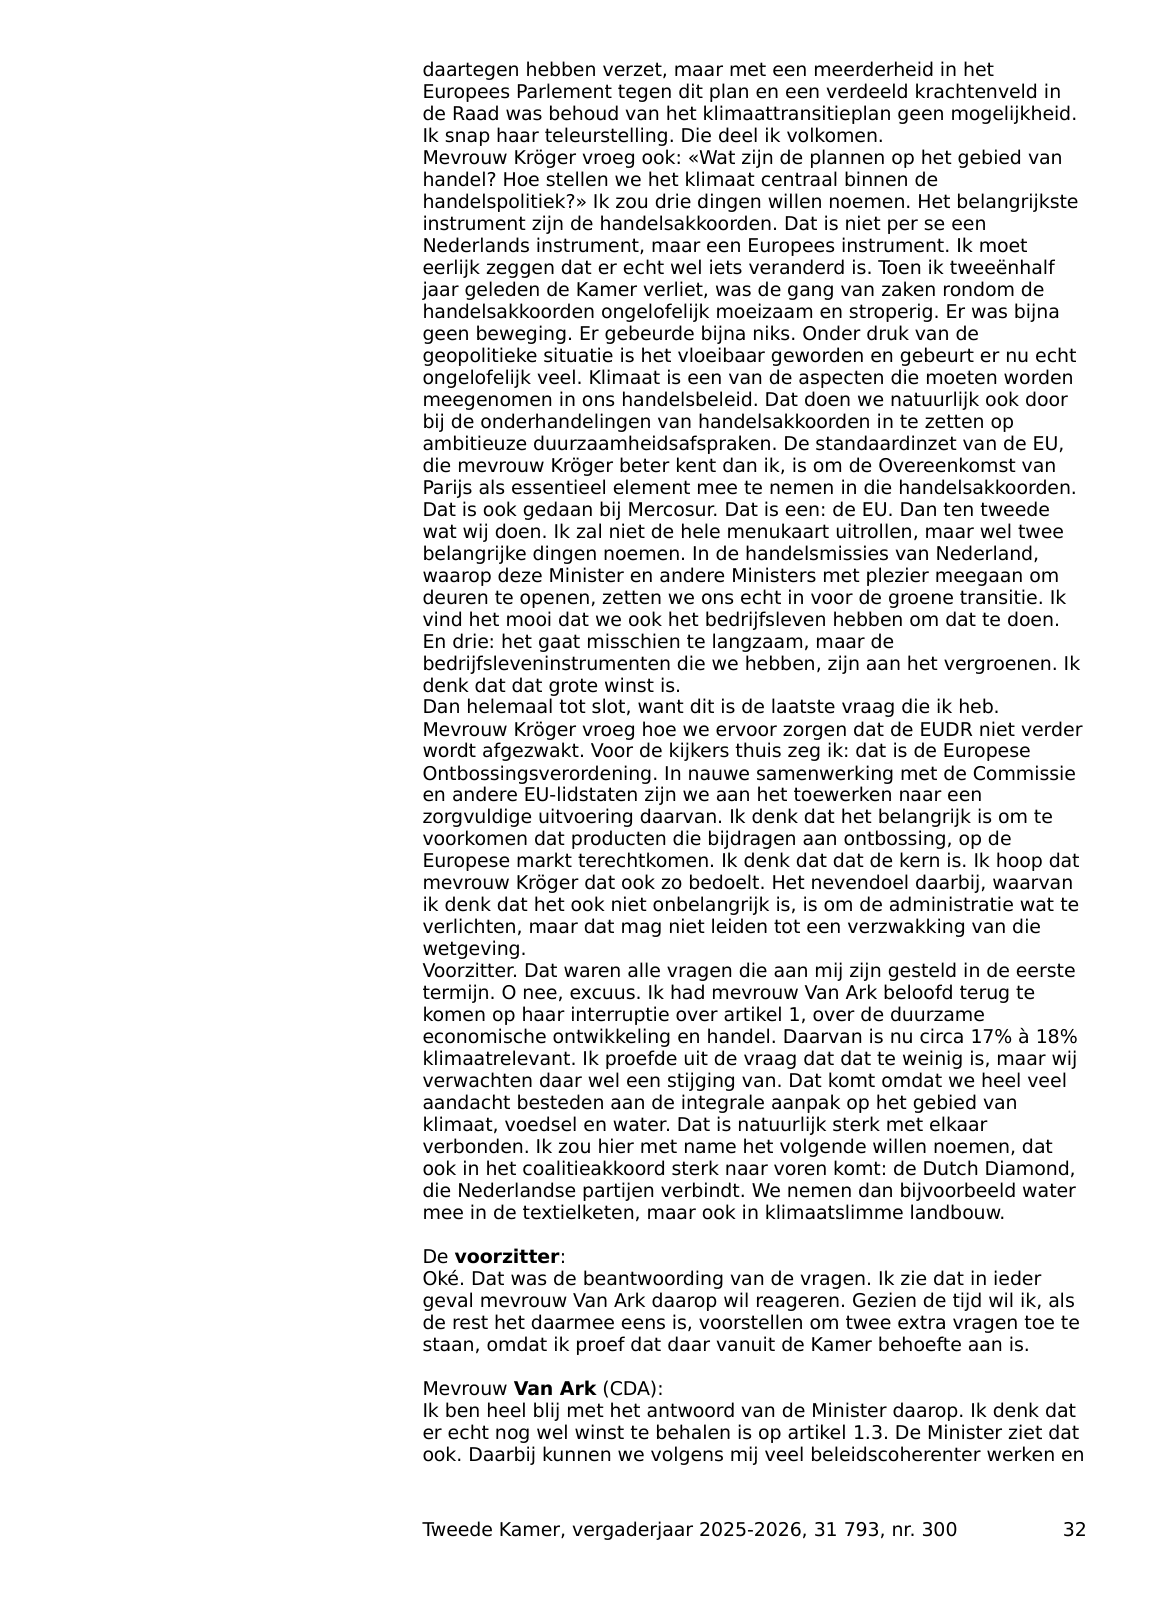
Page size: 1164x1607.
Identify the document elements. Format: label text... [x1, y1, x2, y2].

text Mevrouw Kröger vroeg ook: «Wat zijn de plannen op het gebied van handel? Hoe stellen we het klimaat centraal binnen de handelspolitiek?» Ik zou drie dingen willen noemen. Het belangrijkste instrument zijn de handelsakkoorden. Dat is niet per se een Nederlands instrument, maar een Europees instrument. Ik moet eerlijk zeggen dat er echt wel iets veranderd is. Toen ik tweeënhalf jaar geleden de Kamer verliet, was de gang van zaken rondom de handelsakkoorden ongelofelijk moeizaam en stroperig. Er was bijna geen beweging. Er gebeurde bijna niks. Onder druk van de geopolitieke situatie is het vloeibaar geworden en gebeurt er nu echt ongelofelijk veel. Klimaat is een van de aspecten die moeten worden meegenomen in ons handelsbeleid. Dat doen we natuurlijk ook door bij de onderhandelingen van handelsakkoorden in te zetten op ambitieuze duurzaamheidsafspraken. De standaardinzet van de EU, die mevrouw Kröger beter kent dan ik, is om de Overeenkomst van Parijs als essentieel element mee te nemen in die handelsakkoorden. Dat is ook gedaan bij Mercosur. Dat is een: de EU. Dan ten tweede wat wij doen. Ik zal niet de hele menukaart uitrollen, maar wel twee belangrijke dingen noemen. In de handelsmissies van Nederland, waarop deze Minister en andere Ministers met plezier meegaan om deuren te openen, zetten we ons echt in voor de groene transitie. Ik vind het mooi dat we ook het bedrijfsleven hebben om dat te doen. En drie: het gaat misschien te langzaam, maar de bedrijfsleveninstrumenten die we hebben, zijn aan het vergroenen. Ik denk dat dat grote winst is. [422, 147, 1087, 696]
text daartegen hebben verzet, maar met een meerderheid in het Europees Parlement tegen dit plan en een verdeeld krachtenveld in de Raad was behoud van het klimaattransitieplan geen mogelijkheid. Ik snap haar teleurstelling. Die deel ik volkomen. [422, 59, 1087, 147]
text Mevrouw Van Ark (CDA): [422, 1378, 1087, 1400]
text Oké. Dat was de beantwoording van de vragen. Ik zie dat in ieder geval mevrouw Van Ark daarop wil reageren. Gezien de tijd wil ik, als de rest het daarmee eens is, voorstellen om twee extra vragen toe te staan, omdat ik proef dat daar vanuit de Kamer behoefte aan is. [422, 1268, 1087, 1356]
text Dan helemaal tot slot, want dit is de laatste vraag die ik heb. Mevrouw Kröger vroeg hoe we ervoor zorgen dat de EUDR niet verder wordt afgezwakt. Voor de kijkers thuis zeg ik: dat is de Europese Ontbossingsverordening. In nauwe samenwerking met de Commissie en andere EU-lidstaten zijn we aan het toewerken naar een zorgvuldige uitvoering daarvan. Ik denk dat het belangrijk is om te voorkomen dat producten die bijdragen aan ontbossing, op de Europese markt terechtkomen. Ik denk dat dat de kern is. Ik hoop dat mevrouw Kröger dat ook zo bedoelt. Het nevendoel daarbij, waarvan ik denk dat het ook niet onbelangrijk is, is om de administratie wat te verlichten, maar dat mag niet leiden tot een verzwakking van die wetgeving. [422, 696, 1087, 960]
text Voorzitter. Dat waren alle vragen die aan mij zijn gesteld in de eerste termijn. O nee, excuus. Ik had mevrouw Van Ark beloofd terug te komen op haar interruptie over artikel 1, over de duurzame economische ontwikkeling en handel. Daarvan is nu circa 17% à 18% klimaatrelevant. Ik proefde uit de vraag dat dat te weinig is, maar wij verwachten daar wel een stijging van. Dat komt omdat we heel veel aandacht besteden aan de integrale aanpak op het gebied van klimaat, voedsel en water. Dat is natuurlijk sterk met elkaar verbonden. Ik zou hier met name het volgende willen noemen, dat ook in het coalitieakkoord sterk naar voren komt: de Dutch Diamond, die Nederlandse partijen verbindt. We nemen dan bijvoorbeeld water mee in de textielketen, maar ook in klimaatslimme landbouw. [422, 960, 1087, 1224]
text De voorzitter: [422, 1246, 1087, 1268]
text Ik ben heel blij met het antwoord van de Minister daarop. Ik denk dat er echt nog wel winst te behalen is op artikel 1.3. De Minister ziet dat ook. Daarbij kunnen we volgens mij veel beleidscoherenter werken en [422, 1400, 1087, 1466]
